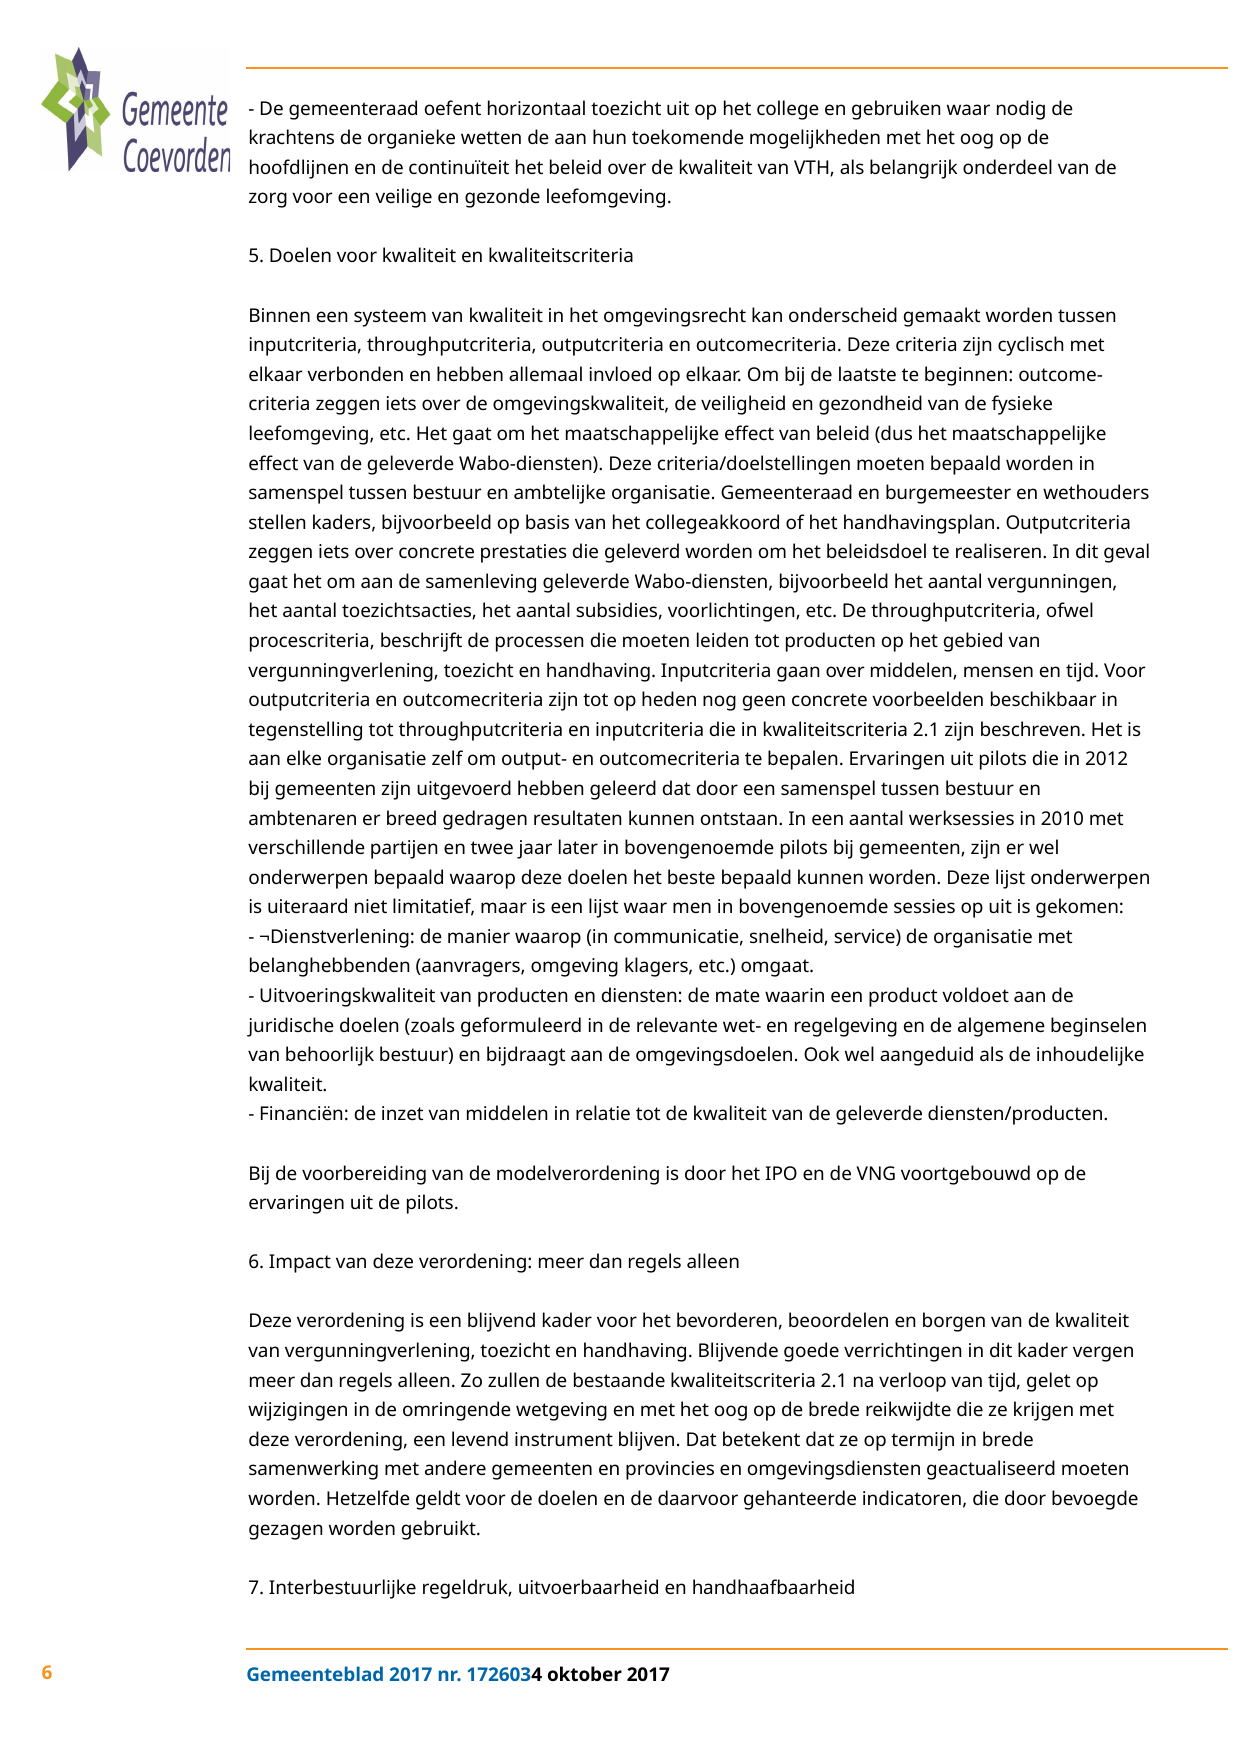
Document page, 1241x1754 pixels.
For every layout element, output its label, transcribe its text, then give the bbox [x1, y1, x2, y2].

picture [41, 47, 231, 172]
text 5. Doelen voor kwaliteit en kwaliteitscriteria [248, 243, 1152, 268]
text Binnen een systeem van kwaliteit in het omgevingsrecht kan onderscheid gemaakt worden tussen inputcriteria, throughputcriteria, outputcriteria en outcomecriteria. Deze criteria zijn cyclisch met elkaar verbonden en hebben allemaal invloed op elkaar. Om bij de laatste te beginnen: outcome-criteria zeggen iets over de omgevingskwaliteit, de veiligheid en gezondheid van de fysieke leefomgeving, etc. Het gaat om het maatschappelijke effect van beleid (dus het maatschappelijke effect van de geleverde Wabo-diensten). Deze criteria/doelstellingen moeten bepaald worden in samenspel tussen bestuur en ambtelijke organisatie. Gemeenteraad en burgemeester en wethouders stellen kaders, bijvoorbeeld op basis van het collegeakkoord of het handhavingsplan. Outputcriteria zeggen iets over concrete prestaties die geleverd worden om het beleidsdoel te realiseren. In dit geval gaat het om aan de samenleving geleverde Wabo-diensten, bijvoorbeeld het aantal vergunningen, het aantal toezichtsacties, het aantal subsidies, voorlichtingen, etc. De throughputcriteria, ofwel procescriteria, beschrijft de processen die moeten leiden tot producten op het gebied van vergunningverlening, toezicht en handhaving. Inputcriteria gaan over middelen, mensen en tijd. Voor outputcriteria en outcomecriteria zijn tot op heden nog geen concrete voorbeelden beschikbaar in tegenstelling tot throughputcriteria en inputcriteria die in kwaliteitscriteria 2.1 zijn beschreven. Het is aan elke organisatie zelf om output- en outcomecriteria te bepalen. Ervaringen uit pilots die in 2012 bij gemeenten zijn uitgevoerd hebben geleerd dat door een samenspel tussen bestuur en ambtenaren er breed gedragen resultaten kunnen ontstaan. In een aantal werksessies in 2010 met verschillende partijen en twee jaar later in bovengenoemde pilots bij gemeenten, zijn er wel onderwerpen bepaald waarop deze doelen het beste bepaald kunnen worden. Deze lijst onderwerpen is uiteraard niet limitatief, maar is een lijst waar men in bovengenoemde sessies op uit is gekomen: [248, 302, 1152, 919]
text - ¬Dienstverlening: de manier waarop (in communicatie, snelheid, service) de organisatie met belanghebbenden (aanvragers, omgeving klagers, etc.) omgaat. [248, 923, 1152, 978]
text 7. Interbestuurlijke regeldruk, uitvoerbaarheid en handhaafbaarheid [248, 1574, 1152, 1600]
text Bij de voorbereiding van de modelverordening is door het IPO en de VNG voortgebouwd op de ervaringen uit de pilots. [248, 1160, 1152, 1215]
text Deze verordening is een blijvend kader voor het bevorderen, beoordelen en borgen van de kwaliteit van vergunningverlening, toezicht en handhaving. Blijvende goede verrichtingen in dit kader vergen meer dan regels alleen. Zo zullen de bestaande kwaliteitscriteria 2.1 na verloop van tijd, gelet op wijzigingen in de omringende wetgeving en met het oog op de brede reikwijdte die ze krijgen met deze verordening, een levend instrument blijven. Dat betekent dat ze op termijn in brede samenwerking met andere gemeenten en provincies en omgevingsdiensten geactualiseerd moeten worden. Hetzelfde geldt voor de doelen en de daarvoor gehanteerde indicatoren, die door bevoegde gezagen worden gebruikt. [248, 1308, 1152, 1541]
text - Financiën: de inzet van middelen in relatie tot de kwaliteit van de geleverde diensten/producten. [248, 1101, 1152, 1126]
text 6. Impact van deze verordening: meer dan regels alleen [248, 1248, 1152, 1274]
text - Uitvoeringskwaliteit van producten en diensten: de mate waarin een product voldoet aan de juridische doelen (zoals geformuleerd in de relevante wet- en regelgeving en de algemene beginselen van behoorlijk bestuur) en bijdraagt aan de omgevingsdoelen. Ook wel aangeduid als de inhoudelijke kwaliteit. [248, 982, 1152, 1097]
text - De gemeenteraad oefent horizontaal toezicht uit op het college en gebruiken waar nodig de krachtens de organieke wetten de aan hun toekomende mogelijkheden met het oog op de hoofdlijnen en de continuïteit het beleid over de kwaliteit van VTH, als belangrijk onderdeel van de zorg voor een veilige en gezonde leefomgeving. [248, 95, 1152, 209]
